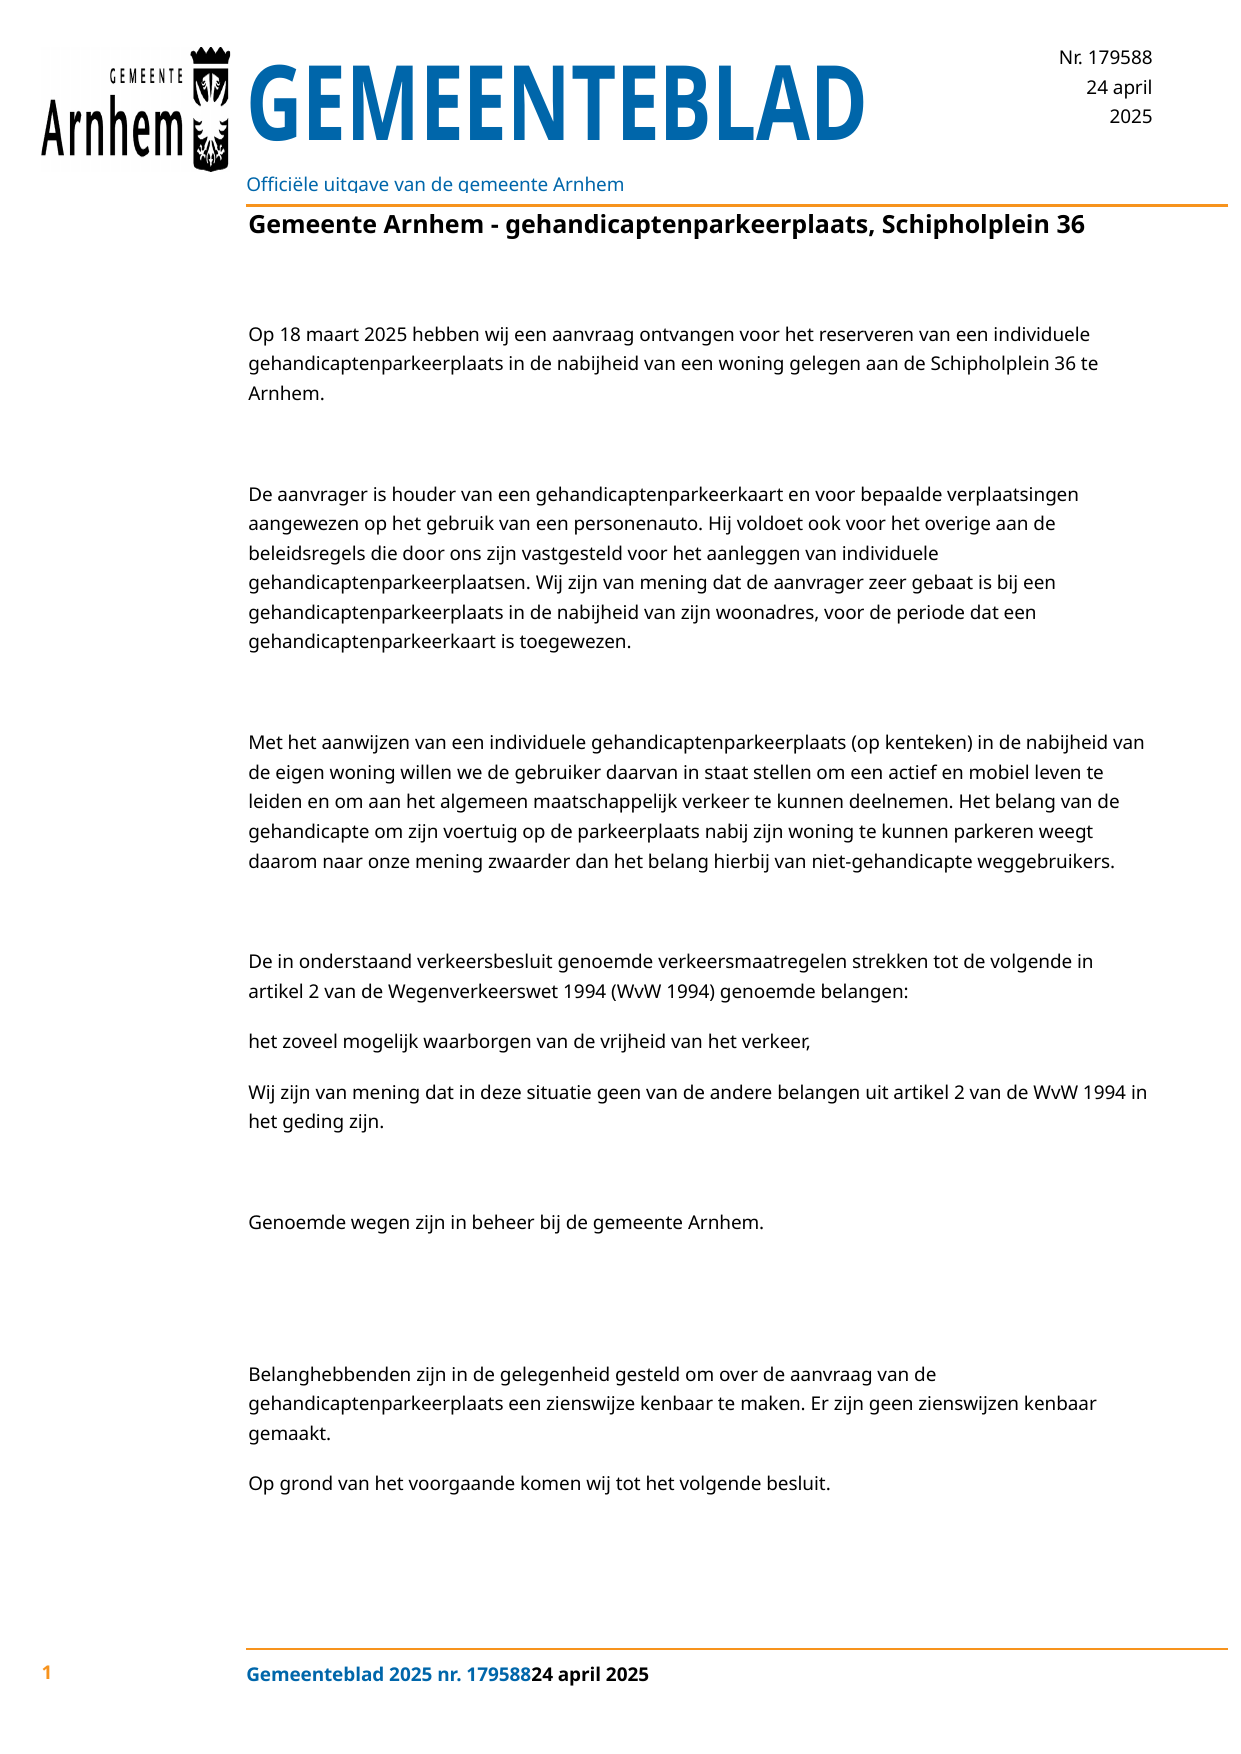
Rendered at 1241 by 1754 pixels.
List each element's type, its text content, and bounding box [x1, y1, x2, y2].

text Met het aanwijzen van een individuele gehandicaptenparkeerplaats (op kenteken) in de nabijheid van de eigen woning willen we de gebruiker daarvan in staat stellen om een actief en mobiel leven te leiden en om aan het algemeen maatschappelijk verkeer te kunnen deelnemen. Het belang van de gehandicapte om zijn voertuig op de parkeerplaats nabij zijn woning te kunnen parkeren weegt daarom naar onze mening zwaarder dan het belang hierbij van niet-gehandicapte weggebruikers. [248, 729, 1152, 873]
text Op grond van het voorgaande komen wij tot het volgende besluit. [248, 1470, 1152, 1496]
text het zoveel mogelijk waarborgen van de vrijheid van het verkeer, [248, 1029, 1152, 1054]
text De in onderstaand verkeersbesluit genoemde verkeersmaatregelen strekken tot de volgende in artikel 2 van de Wegenverkeerswet 1994 (WvW 1994) genoemde belangen: [248, 949, 1152, 1004]
text Belanghebbenden zijn in de gelegenheid gesteld om over de aanvraag van de gehandicaptenparkeerplaats een zienswijze kenbaar te maken. Er zijn geen zienswijzen kenbaar gemaakt. [248, 1361, 1152, 1446]
picture [41, 47, 231, 172]
text Op 18 maart 2025 hebben wij een aanvraag ontvangen voor het reserveren van een individuele gehandicaptenparkeerplaats in de nabijheid van een woning gelegen aan de Schipholplein 36 te Arnhem. [248, 321, 1152, 406]
text Gemeente Arnhem - gehandicaptenparkeerplaats, Schipholplein 36 [248, 207, 1152, 241]
text Wij zijn van mening dat in deze situatie geen van de andere belangen uit artikel 2 van de WvW 1994 in het geding zijn. [248, 1079, 1152, 1134]
text De aanvrager is houder van een gehandicaptenparkeerkaart en voor bepaalde verplaatsingen aangewezen op het gebruik van een personenauto. Hij voldoet ook voor het overige aan de beleidsregels die door ons zijn vastgesteld voor het aanleggen van individuele gehandicaptenparkeerplaatsen. Wij zijn van mening dat de aanvrager zeer gebaat is bij een gehandicaptenparkeerplaats in de nabijheid van zijn woonadres, voor de periode dat een gehandicaptenparkeerkaart is toegewezen. [248, 481, 1152, 654]
text Genoemde wegen zijn in beheer bij de gemeente Arnhem. [248, 1209, 1152, 1235]
